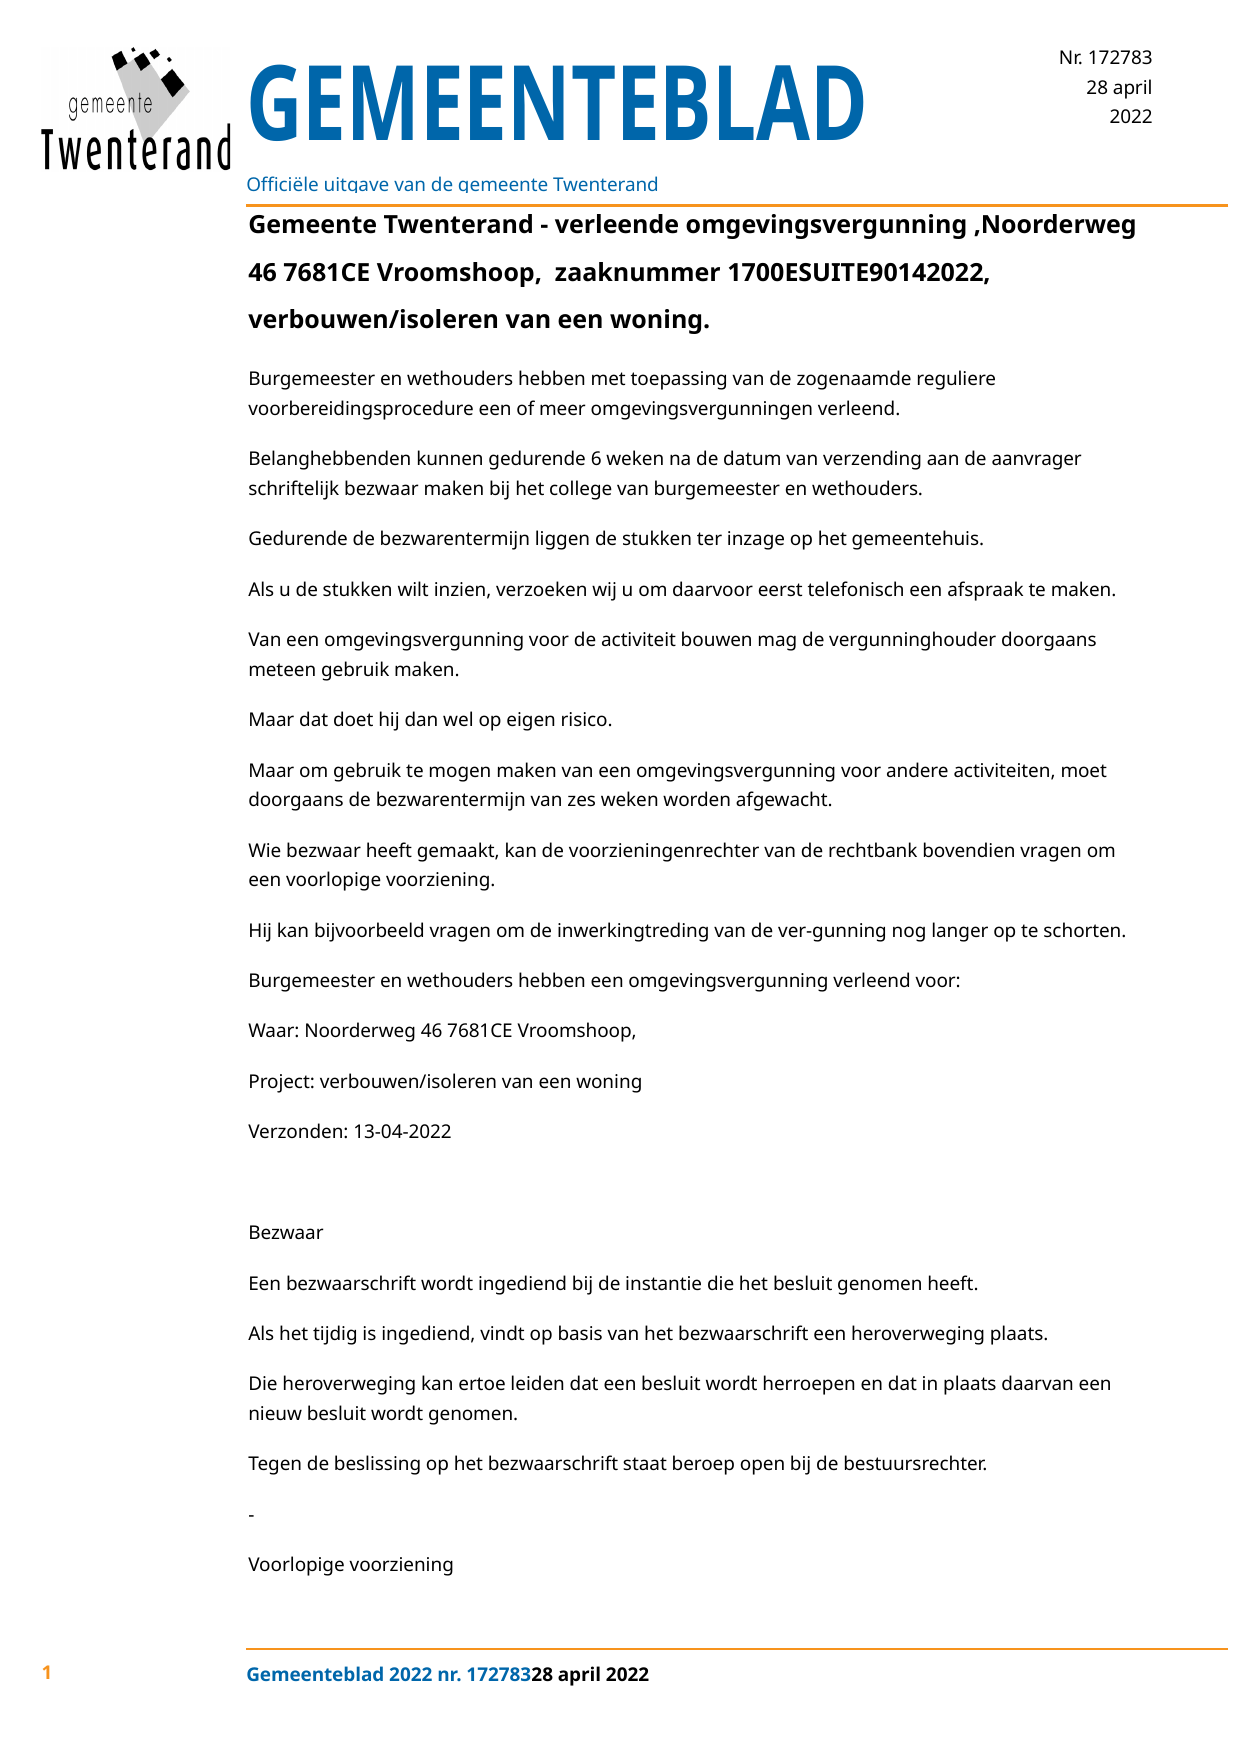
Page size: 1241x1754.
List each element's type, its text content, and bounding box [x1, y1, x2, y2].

text Als u de stukken wilt inzien, verzoeken wij u om daarvoor eerst telefonisch een afspraak te maken. [248, 576, 1152, 602]
text Gedurende de bezwarentermijn liggen de stukken ter inzage op het gemeentehuis. [248, 526, 1152, 551]
text Van een omgevingsvergunning voor de activiteit bouwen mag de vergunninghouder doorgaans meteen gebruik maken. [248, 626, 1152, 682]
text Gemeente Twenterand - verleende omgevingsvergunning ,Noorderweg 46 7681CE Vroomshoop, zaaknummer 1700ESUITE90142022, verbouwen/isoleren van een woning. [248, 207, 1152, 336]
text Waar: Noorderweg 46 7681CE Vroomshoop, [248, 1018, 1152, 1043]
text Die heroverweging kan ertoe leiden dat een besluit wordt herroepen en dat in plaats daarvan een nieuw besluit wordt genomen. [248, 1371, 1152, 1426]
text Een bezwaarschrift wordt ingediend bij de instantie die het besluit genomen heeft. [248, 1270, 1152, 1295]
text Project: verbouwen/isoleren van een woning [248, 1068, 1152, 1094]
text Verzonden: 13-04-2022 [248, 1118, 1152, 1144]
text Burgemeester en wethouders hebben met toepassing van de zogenaamde reguliere voorbereidingsprocedure een of meer omgevingsvergunningen verleend. [248, 366, 1152, 421]
picture [41, 47, 231, 172]
text Tegen de beslissing op het bezwaarschrift staat beroep open bij de bestuursrechter. [248, 1451, 1152, 1476]
text Voorlopige voorziening [248, 1551, 1152, 1577]
text Hij kan bijvoorbeeld vragen om de inwerkingtreding van de ver-gunning nog langer op te schorten. [248, 917, 1152, 942]
text Als het tijdig is ingediend, vindt op basis van het bezwaarschrift een heroverweging plaats. [248, 1320, 1152, 1346]
text Maar om gebruik te mogen maken van een omgevingsvergunning voor andere activiteiten, moet doorgaans de bezwarentermijn van zes weken worden afgewacht. [248, 757, 1152, 812]
text Maar dat doet hij dan wel op eigen risico. [248, 706, 1152, 732]
text Wie bezwaar heeft gemaakt, kan de voorzieningenrechter van de rechtbank bovendien vragen om een voorlopige voorziening. [248, 837, 1152, 892]
text - [248, 1501, 1152, 1527]
text Burgemeester en wethouders hebben een omgevingsvergunning verleend voor: [248, 967, 1152, 993]
text Belanghebbenden kunnen gedurende 6 weken na de datum van verzending aan de aanvrager schriftelijk bezwaar maken bij het college van burgemeester en wethouders. [248, 446, 1152, 501]
text Bezwaar [248, 1219, 1152, 1245]
